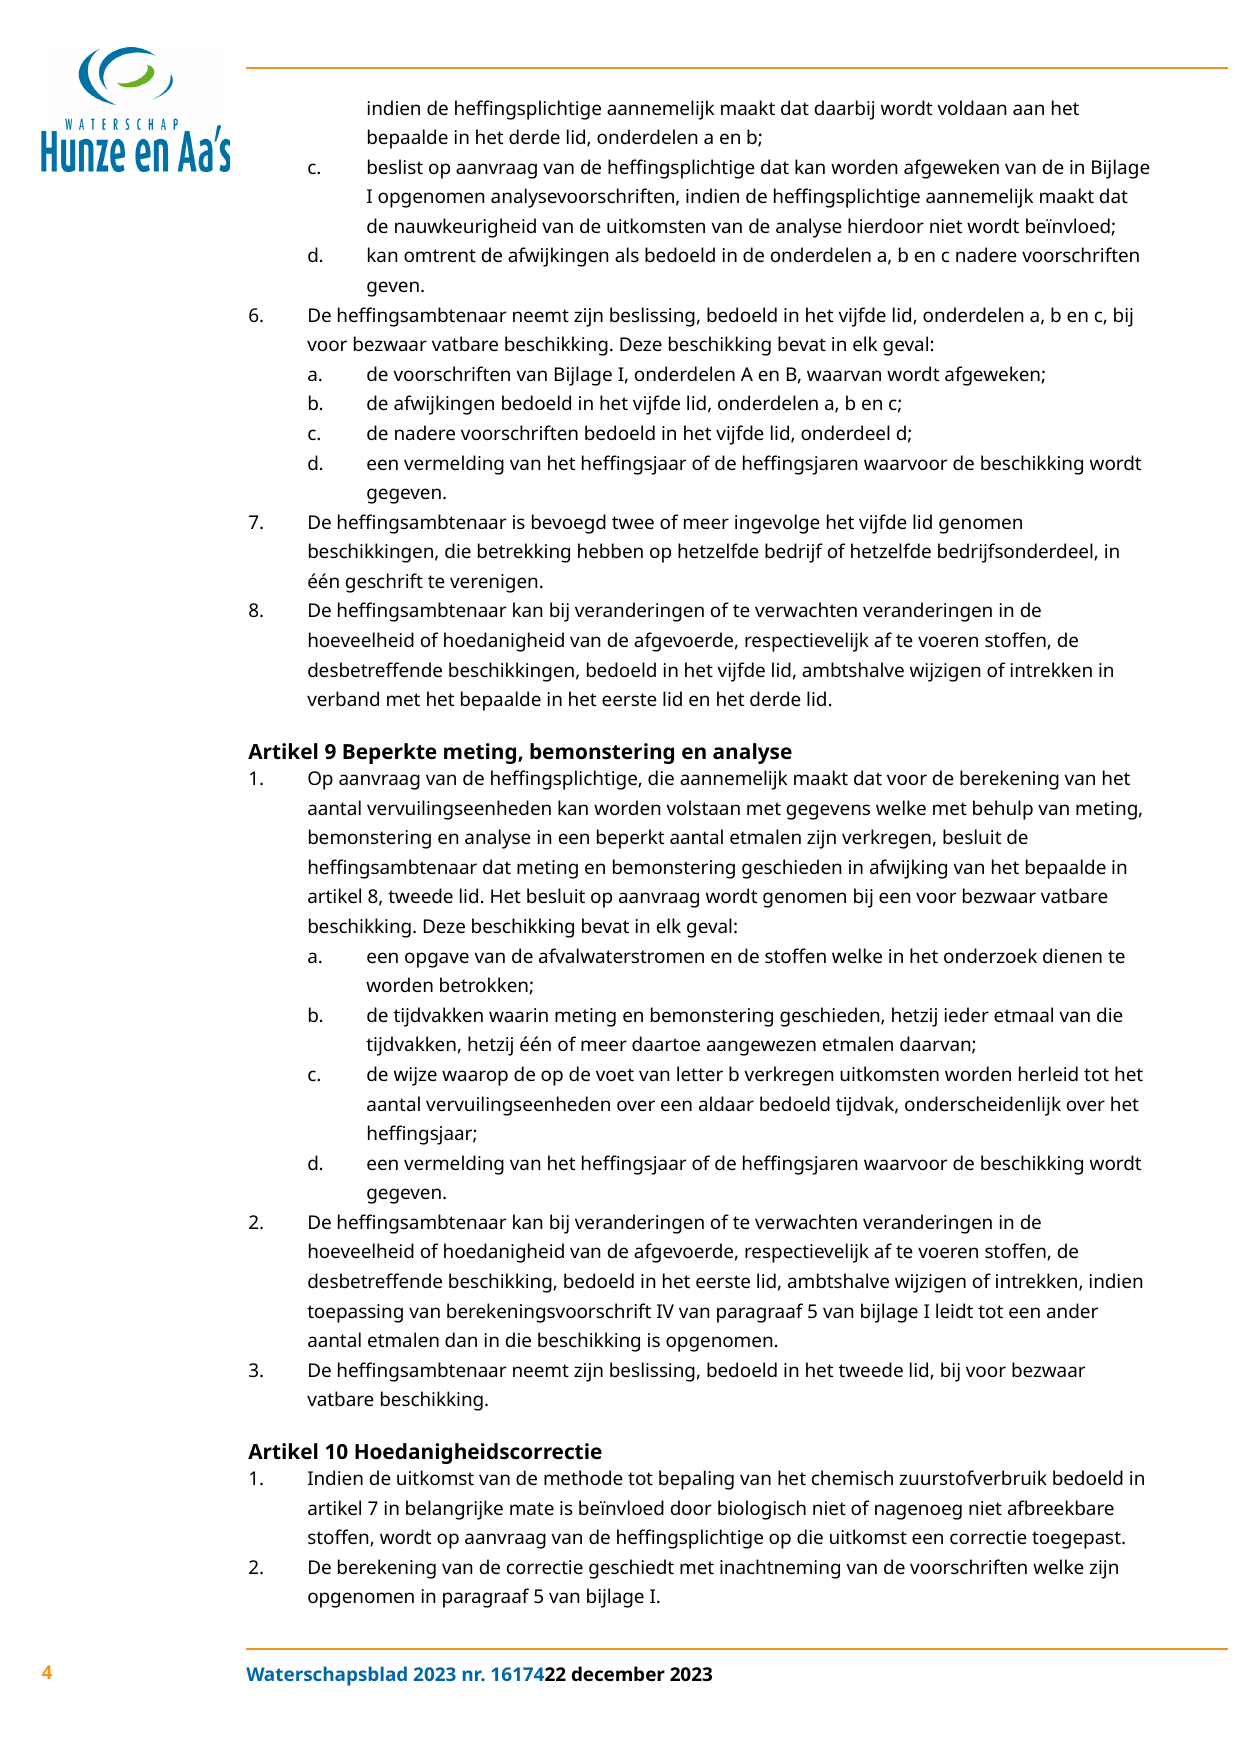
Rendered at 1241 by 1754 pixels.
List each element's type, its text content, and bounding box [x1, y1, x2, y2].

list de tijdvakken waarin meting en bemonstering geschieden, hetzij ieder etmaal van die tijdvakken, hetzij één of meer daartoe aangewezen etmalen daarvan; [307, 1002, 1152, 1057]
picture [41, 47, 231, 172]
list de voorschriften van Bijlage I, onderdelen A en B, waarvan wordt afgeweken; [307, 361, 1152, 387]
list een vermelding van het heffingsjaar of de heffingsjaren waarvoor de beschikking wordt gegeven. [307, 450, 1152, 505]
list De berekening van de correctie geschiedt met inachtneming van de voorschriften welke zijn opgenomen in paragraaf 5 van bijlage I. [248, 1554, 1152, 1609]
list kan omtrent de afwijkingen als bedoeld in de onderdelen a, b en c nadere voorschriften geven. [307, 243, 1152, 298]
list De heffingsambtenaar kan bij veranderingen of te verwachten veranderingen in de hoeveelheid of hoedanigheid van de afgevoerde, respectievelijk af te voeren stoffen, de desbetreffende beschikkingen, bedoeld in het vijfde lid, ambtshalve wijzigen of intrekken in verband met het bepaalde in het eerste lid en het derde lid. [248, 598, 1152, 712]
picture [183, 163, 191, 172]
list de nadere voorschriften bedoeld in het vijfde lid, onderdeel d; [307, 420, 1152, 446]
list beslist op aanvraag van de heffingsplichtige dat kan worden afgeweken van de in Bijlage I opgenomen analysevoorschriften, indien de heffingsplichtige aannemelijk maakt dat de nauwkeurigheid van de uitkomsten van de analyse hierdoor niet wordt beïnvloed; [307, 154, 1152, 239]
text Artikel 10 Hoedanigheidscorrectie [248, 1437, 1152, 1465]
list De heffingsambtenaar is bevoegd twee of meer ingevolge het vijfde lid genomen beschikkingen, die betrekking hebben op hetzelfde bedrijf of hetzelfde bedrijfsonderdeel, in één geschrift te verenigen. [248, 509, 1152, 594]
list De heffingsambtenaar kan bij veranderingen of te verwachten veranderingen in de hoeveelheid of hoedanigheid van de afgevoerde, respectievelijk af te voeren stoffen, de desbetreffende beschikking, bedoeld in het eerste lid, ambtshalve wijzigen of intrekken, indien toepassing van berekeningsvoorschrift IV van paragraaf 5 van bijlage I leidt tot een ander aantal etmalen dan in die beschikking is opgenomen. [248, 1209, 1152, 1353]
list De heffingsambtenaar neemt zijn beslissing, bedoeld in het tweede lid, bij voor bezwaar vatbare beschikking. [248, 1357, 1152, 1412]
picture [226, 145, 231, 156]
text Artikel 9 Beperkte meting, bemonstering en analyse [248, 737, 1152, 765]
list Op aanvraag van de heffingsplichtige, die aannemelijk maakt dat voor de berekening van het aantal vervuilingseenheden kan worden volstaan met gegevens welke met behulp van meting, bemonstering en analyse in een beperkt aantal etmalen zijn verkregen, besluit de heffingsambtenaar dat meting en bemonstering geschieden in afwijking van het bepaalde in artikel 8, tweede lid. Het besluit op aanvraag wordt genomen bij een voor bezwaar vatbare beschikking. Deze beschikking bevat in elk geval: [248, 765, 1152, 939]
list een opgave van de afvalwaterstromen en de stoffen welke in het onderzoek dienen te worden betrokken; [307, 943, 1152, 998]
list een vermelding van het heffingsjaar of de heffingsjaren waarvoor de beschikking wordt gegeven. [307, 1150, 1152, 1205]
list De heffingsambtenaar neemt zijn beslissing, bedoeld in het vijfde lid, onderdelen a, b en c, bij voor bezwaar vatbare beschikking. Deze beschikking bevat in elk geval: [248, 302, 1152, 357]
picture [47, 154, 51, 172]
list indien de heffingsplichtige aannemelijk maakt dat daarbij wordt voldaan aan het bepaalde in het derde lid, onderdelen a en b; [307, 95, 1152, 150]
list Indien de uitkomst van de methode tot bepaling van het chemisch zuurstofverbruik bedoeld in artikel 7 in belangrijke mate is beïnvloed door biologisch niet of nagenoeg niet afbreekbare stoffen, wordt op aanvraag van de heffingsplichtige op die uitkomst een correctie toegepast. [248, 1465, 1152, 1550]
list de wijze waarop de op de voet van letter b verkregen uitkomsten worden herleid tot het aantal vervuilingseenheden over een aldaar bedoeld tijdvak, onderscheidenlijk over het heffingsjaar; [307, 1061, 1152, 1146]
list de afwijkingen bedoeld in het vijfde lid, onderdelen a, b en c; [307, 391, 1152, 416]
